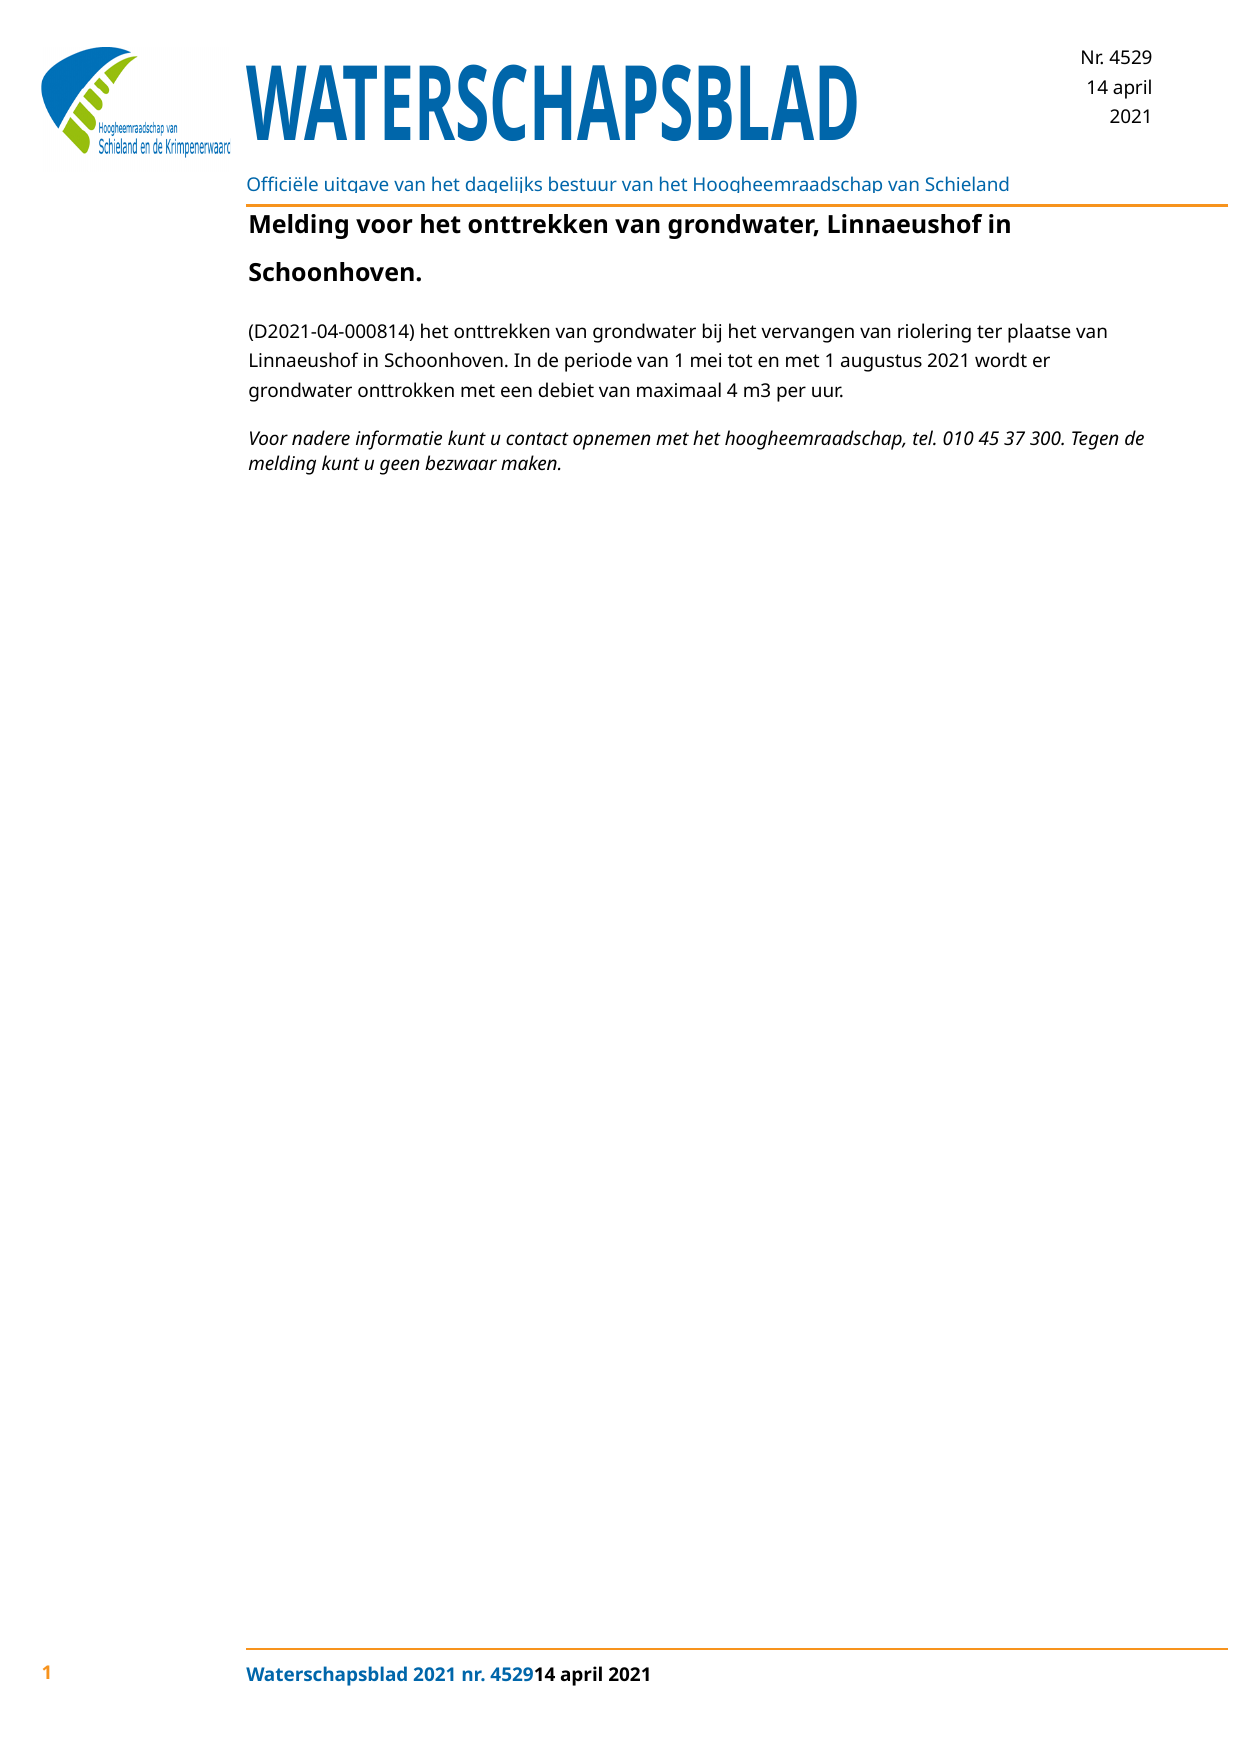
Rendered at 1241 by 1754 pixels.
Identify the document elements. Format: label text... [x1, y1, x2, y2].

picture [41, 47, 231, 172]
text (D2021-04-000814) het onttrekken van grondwater bij het vervangen van riolering ter plaatse van Linnaeushof in Schoonhoven. In de periode van 1 mei tot en met 1 augustus 2021 wordt er grondwater onttrokken met een debiet van maximaal 4 m3 per uur. [248, 318, 1152, 403]
text Melding voor het onttrekken van grondwater, Linnaeushof in Schoonhoven. [248, 207, 1152, 288]
text Voor nadere informatie kunt u contact opnemen met het hoogheemraadschap, tel. 010 45 37 300. Tegen de melding kunt u geen bezwaar maken. [248, 425, 1152, 476]
